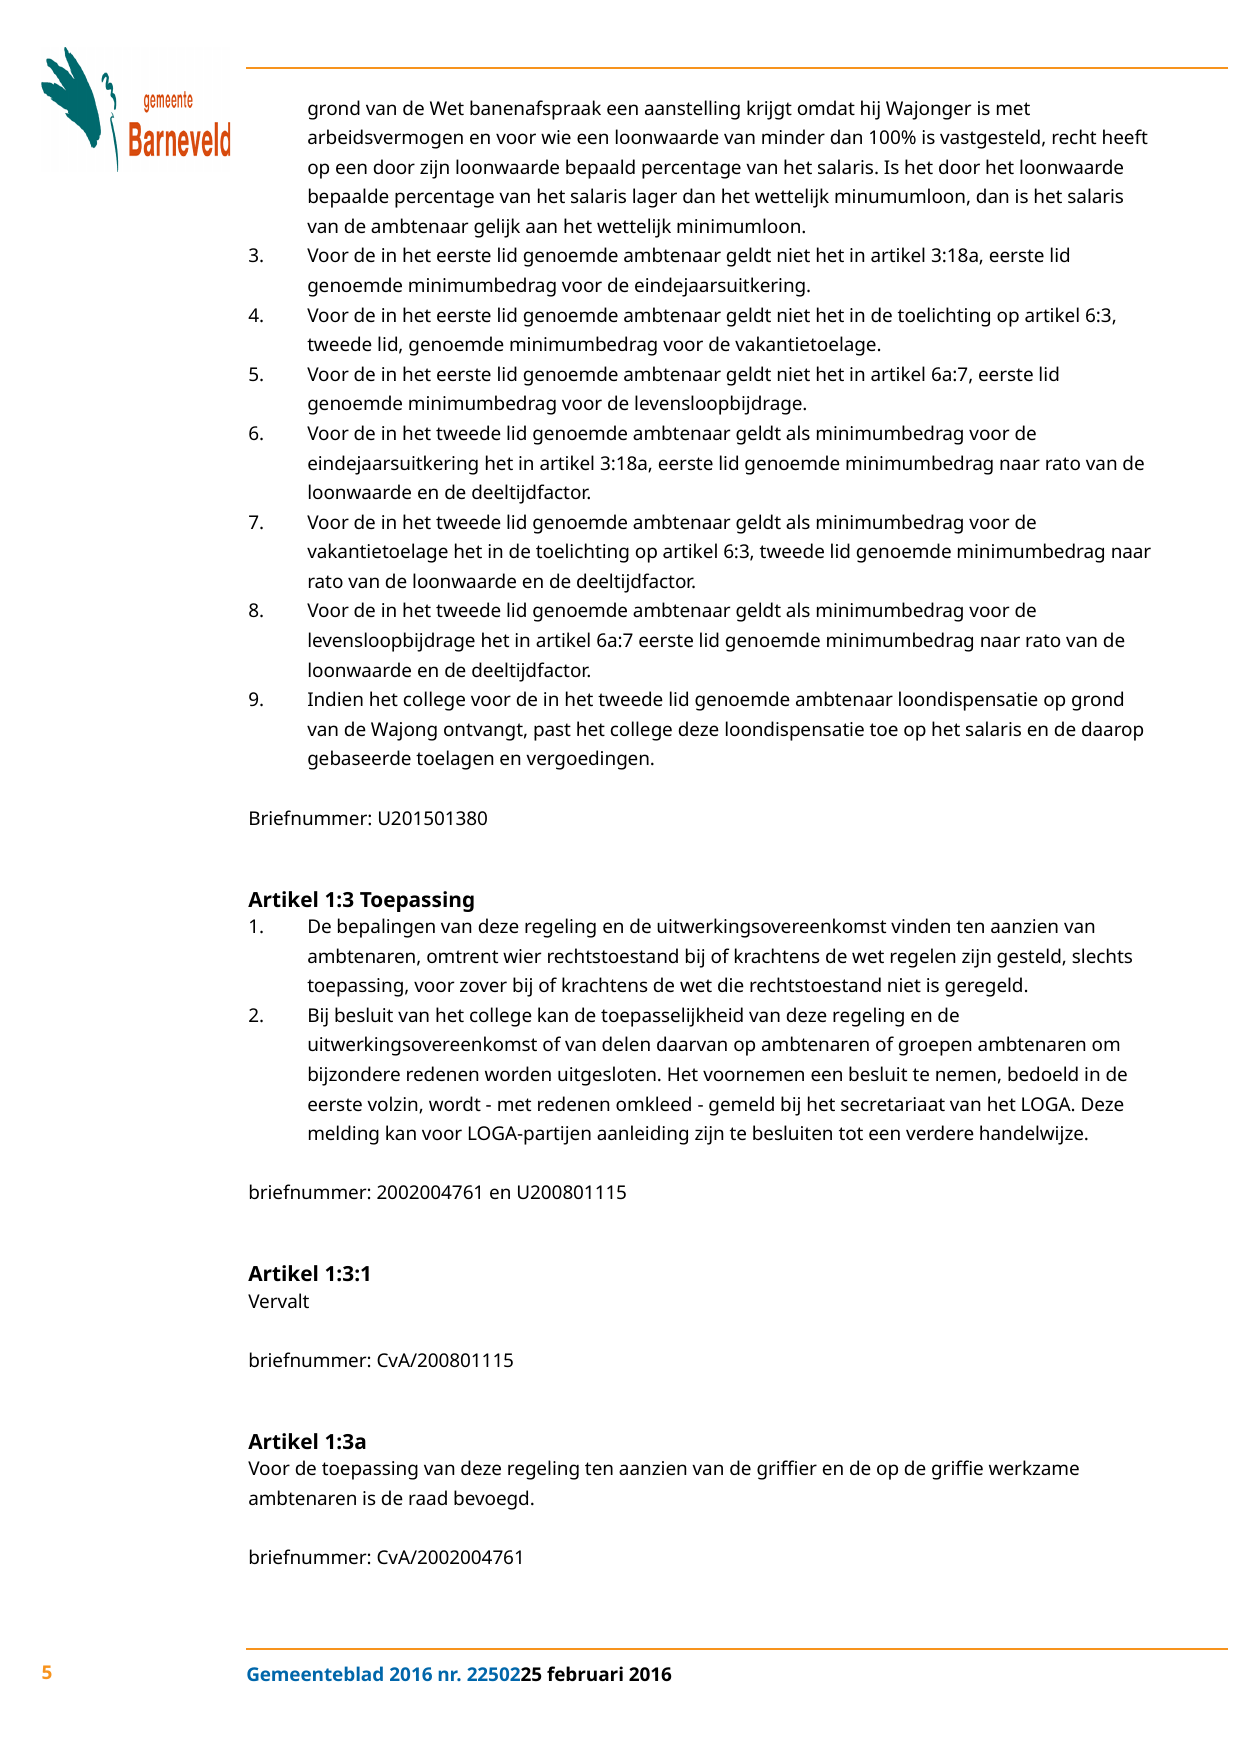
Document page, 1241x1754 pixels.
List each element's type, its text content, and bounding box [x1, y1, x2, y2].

list Bij besluit van het college kan de toepasselijkheid van deze regeling en de uitwerkingsovereenkomst of van delen daarvan op ambtenaren of groepen ambtenaren om bijzondere redenen worden uitgesloten. Het voornemen een besluit te nemen, bedoeld in de eerste volzin, wordt - met redenen omkleed - gemeld bij het secretariaat van het LOGA. Deze melding kan voor LOGA-partijen aanleiding zijn te besluiten tot een verdere handelwijze. [248, 1002, 1152, 1146]
text briefnummer: CvA/200801115 [248, 1347, 1152, 1373]
text briefnummer: 2002004761 en U200801115 [248, 1179, 1152, 1205]
text Artikel 1:3:1 [248, 1259, 1152, 1288]
list Voor de in het tweede lid genoemde ambtenaar geldt als minimumbedrag voor de eindejaarsuitkering het in artikel 3:18a, eerste lid genoemde minimumbedrag naar rato van de loonwaarde en de deeltijdfactor. [248, 420, 1152, 505]
list Voor de in het tweede lid genoemde ambtenaar geldt als minimumbedrag voor de levensloopbijdrage het in artikel 6a:7 eerste lid genoemde minimumbedrag naar rato van de loonwaarde en de deeltijdfactor. [248, 598, 1152, 683]
list Voor de in het tweede lid genoemde ambtenaar geldt als minimumbedrag voor de vakantietoelage het in de toelichting op artikel 6:3, tweede lid genoemde minimumbedrag naar rato van de loonwaarde en de deeltijdfactor. [248, 509, 1152, 594]
text Briefnummer: U201501380 [248, 805, 1152, 831]
list Voor de in het eerste lid genoemde ambtenaar geldt niet het in artikel 6a:7, eerste lid genoemde minimumbedrag voor de levensloopbijdrage. [248, 361, 1152, 416]
picture [41, 47, 231, 172]
list Indien het college voor de in het tweede lid genoemde ambtenaar loondispensatie op grond van de Wajong ontvangt, past het college deze loondispensatie toe op het salaris en de daarop gebaseerde toelagen en vergoedingen. [248, 686, 1152, 771]
list Voor de in het eerste lid genoemde ambtenaar geldt niet het in artikel 3:18a, eerste lid genoemde minimumbedrag voor de eindejaarsuitkering. [248, 243, 1152, 298]
list Voor de in het eerste lid genoemde ambtenaar geldt niet het in de toelichting op artikel 6:3, tweede lid, genoemde minimumbedrag voor de vakantietoelage. [248, 302, 1152, 357]
text Artikel 1:3a [248, 1427, 1152, 1456]
text briefnummer: CvA/2002004761 [248, 1544, 1152, 1570]
list De bepalingen van deze regeling en de uitwerkingsovereenkomst vinden ten aanzien van ambtenaren, omtrent wier rechtstoestand bij of krachtens de wet regelen zijn gesteld, slechts toepassing, voor zover bij of krachtens de wet die rechtstoestand niet is geregeld. [248, 913, 1152, 998]
text Vervalt [248, 1288, 1152, 1314]
text Voor de toepassing van deze regeling ten aanzien van de griffier en de op de griffie werkzame ambtenaren is de raad bevoegd. [248, 1456, 1152, 1511]
list grond van de Wet banenafspraak een aanstelling krijgt omdat hij Wajonger is met arbeidsvermogen en voor wie een loonwaarde van minder dan 100% is vastgesteld, recht heeft op een door zijn loonwaarde bepaald percentage van het salaris. Is het door het loonwaarde bepaalde percentage van het salaris lager dan het wettelijk minumumloon, dan is het salaris van de ambtenaar gelijk aan het wettelijk minimumloon. [248, 95, 1152, 239]
text Artikel 1:3 Toepassing [248, 885, 1152, 913]
